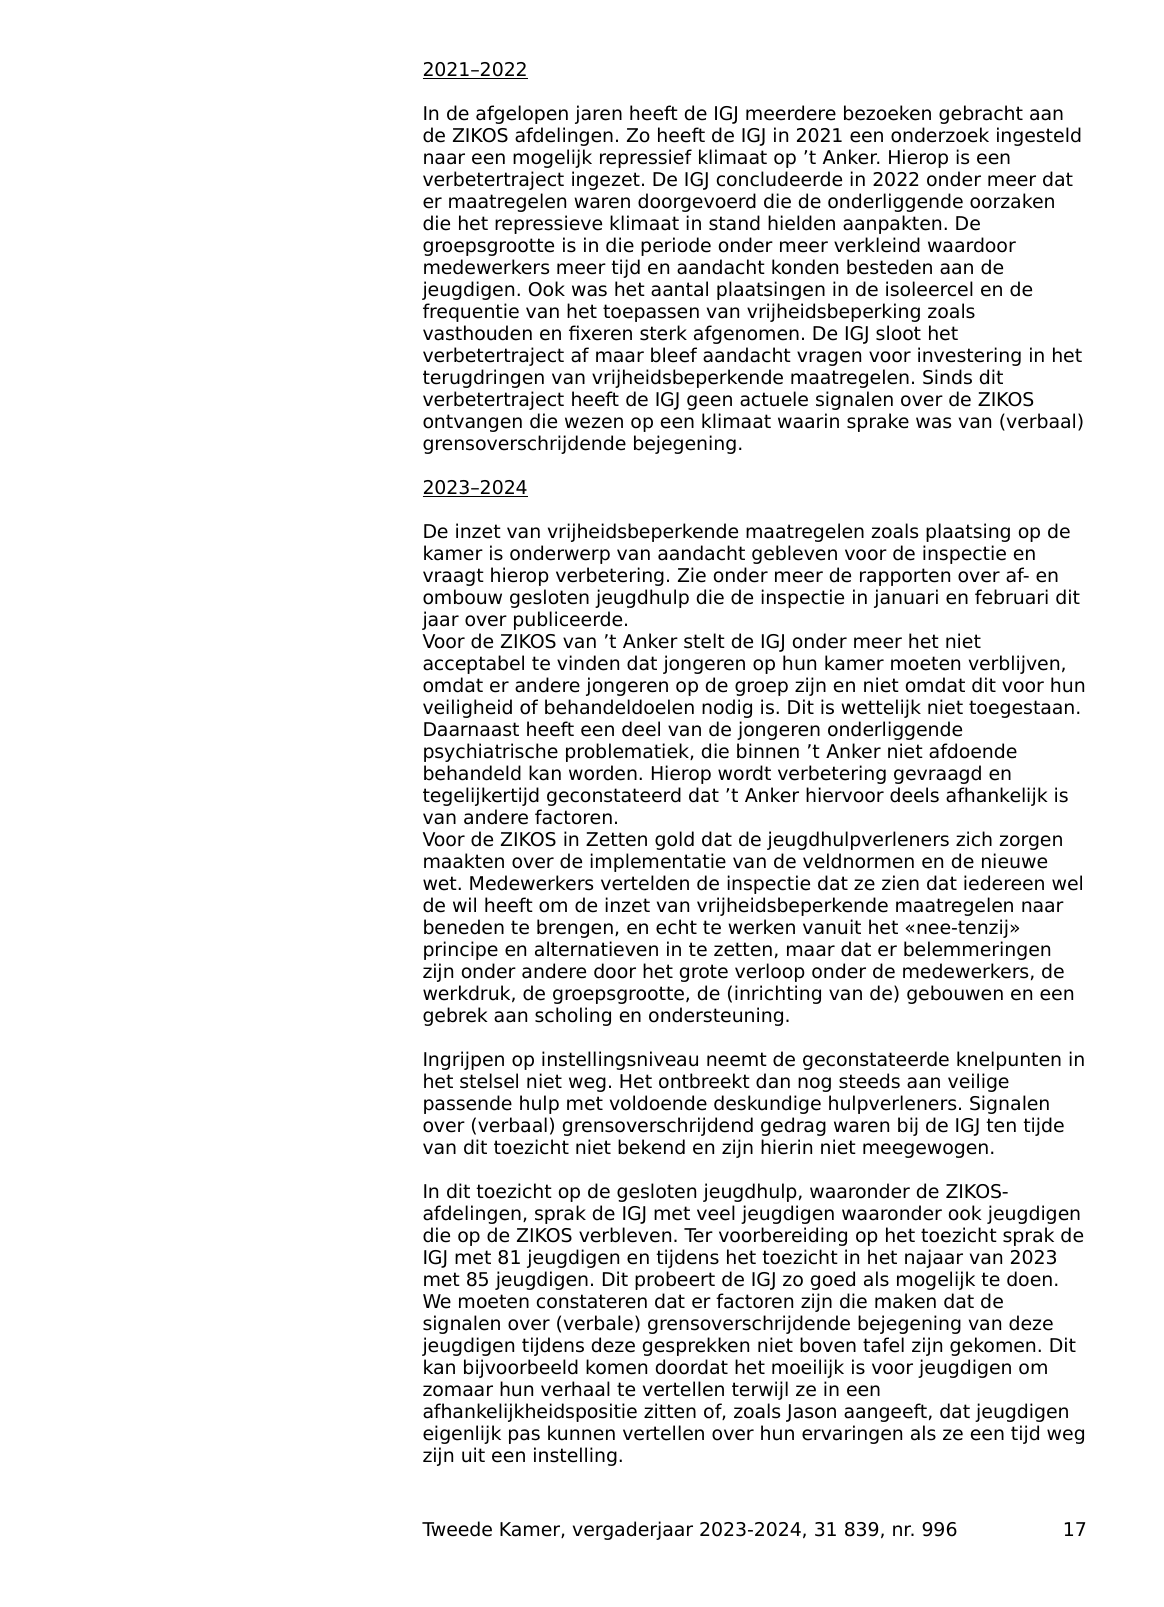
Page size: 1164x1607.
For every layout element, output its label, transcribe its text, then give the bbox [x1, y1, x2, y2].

subtitle 2023–2024 [422, 477, 1087, 499]
subtitle 2021–2022 [422, 59, 1087, 81]
text In dit toezicht op de gesloten jeugdhulp, waaronder de ZIKOS-afdelingen, sprak de IGJ met veel jeugdigen waaronder ook jeugdigen die op de ZIKOS verbleven. Ter voorbereiding op het toezicht sprak de IGJ met 81 jeugdigen en tijdens het toezicht in het najaar van 2023 met 85 jeugdigen. Dit probeert de IGJ zo goed als mogelijk te doen. We moeten constateren dat er factoren zijn die maken dat de signalen over (verbale) grensoverschrijdende bejegening van deze jeugdigen tijdens deze gesprekken niet boven tafel zijn gekomen. Dit kan bijvoorbeeld komen doordat het moeilijk is voor jeugdigen om zomaar hun verhaal te vertellen terwijl ze in een afhankelijkheidspositie zitten of, zoals Jason aangeeft, dat jeugdigen eigenlijk pas kunnen vertellen over hun ervaringen als ze een tijd weg zijn uit een instelling. [422, 1181, 1087, 1467]
text In de afgelopen jaren heeft de IGJ meerdere bezoeken gebracht aan de ZIKOS afdelingen. Zo heeft de IGJ in 2021 een onderzoek ingesteld naar een mogelijk repressief klimaat op ’t Anker. Hierop is een verbetertraject ingezet. De IGJ concludeerde in 2022 onder meer dat er maatregelen waren doorgevoerd die de onderliggende oorzaken die het repressieve klimaat in stand hielden aanpakten. De groepsgrootte is in die periode onder meer verkleind waardoor medewerkers meer tijd en aandacht konden besteden aan de jeugdigen. Ook was het aantal plaatsingen in de isoleercel en de frequentie van het toepassen van vrijheidsbeperking zoals vasthouden en fixeren sterk afgenomen. De IGJ sloot het verbetertraject af maar bleef aandacht vragen voor investering in het terugdringen van vrijheidsbeperkende maatregelen. Sinds dit verbetertraject heeft de IGJ geen actuele signalen over de ZIKOS ontvangen die wezen op een klimaat waarin sprake was van (verbaal) grensoverschrijdende bejegening. [422, 103, 1087, 455]
text Ingrijpen op instellingsniveau neemt de geconstateerde knelpunten in het stelsel niet weg. Het ontbreekt dan nog steeds aan veilige passende hulp met voldoende deskundige hulpverleners. Signalen over (verbaal) grensoverschrijdend gedrag waren bij de IGJ ten tijde van dit toezicht niet bekend en zijn hierin niet meegewogen. [422, 1049, 1087, 1159]
text Voor de ZIKOS van ’t Anker stelt de IGJ onder meer het niet acceptabel te vinden dat jongeren op hun kamer moeten verblijven, omdat er andere jongeren op de groep zijn en niet omdat dit voor hun veiligheid of behandeldoelen nodig is. Dit is wettelijk niet toegestaan. Daarnaast heeft een deel van de jongeren onderliggende psychiatrische problematiek, die binnen ’t Anker niet afdoende behandeld kan worden. Hierop wordt verbetering gevraagd en tegelijkertijd geconstateerd dat ’t Anker hiervoor deels afhankelijk is van andere factoren. [422, 631, 1087, 829]
text Voor de ZIKOS in Zetten gold dat de jeugdhulpverleners zich zorgen maakten over de implementatie van de veldnormen en de nieuwe wet. Medewerkers vertelden de inspectie dat ze zien dat iedereen wel de wil heeft om de inzet van vrijheidsbeperkende maatregelen naar beneden te brengen, en echt te werken vanuit het «nee-tenzij» principe en alternatieven in te zetten, maar dat er belemmeringen zijn onder andere door het grote verloop onder de medewerkers, de werkdruk, de groepsgrootte, de (inrichting van de) gebouwen en een gebrek aan scholing en ondersteuning. [422, 829, 1087, 1027]
text De inzet van vrijheidsbeperkende maatregelen zoals plaatsing op de kamer is onderwerp van aandacht gebleven voor de inspectie en vraagt hierop verbetering. Zie onder meer de rapporten over af- en ombouw gesloten jeugdhulp die de inspectie in januari en februari dit jaar over publiceerde. [422, 521, 1087, 631]
